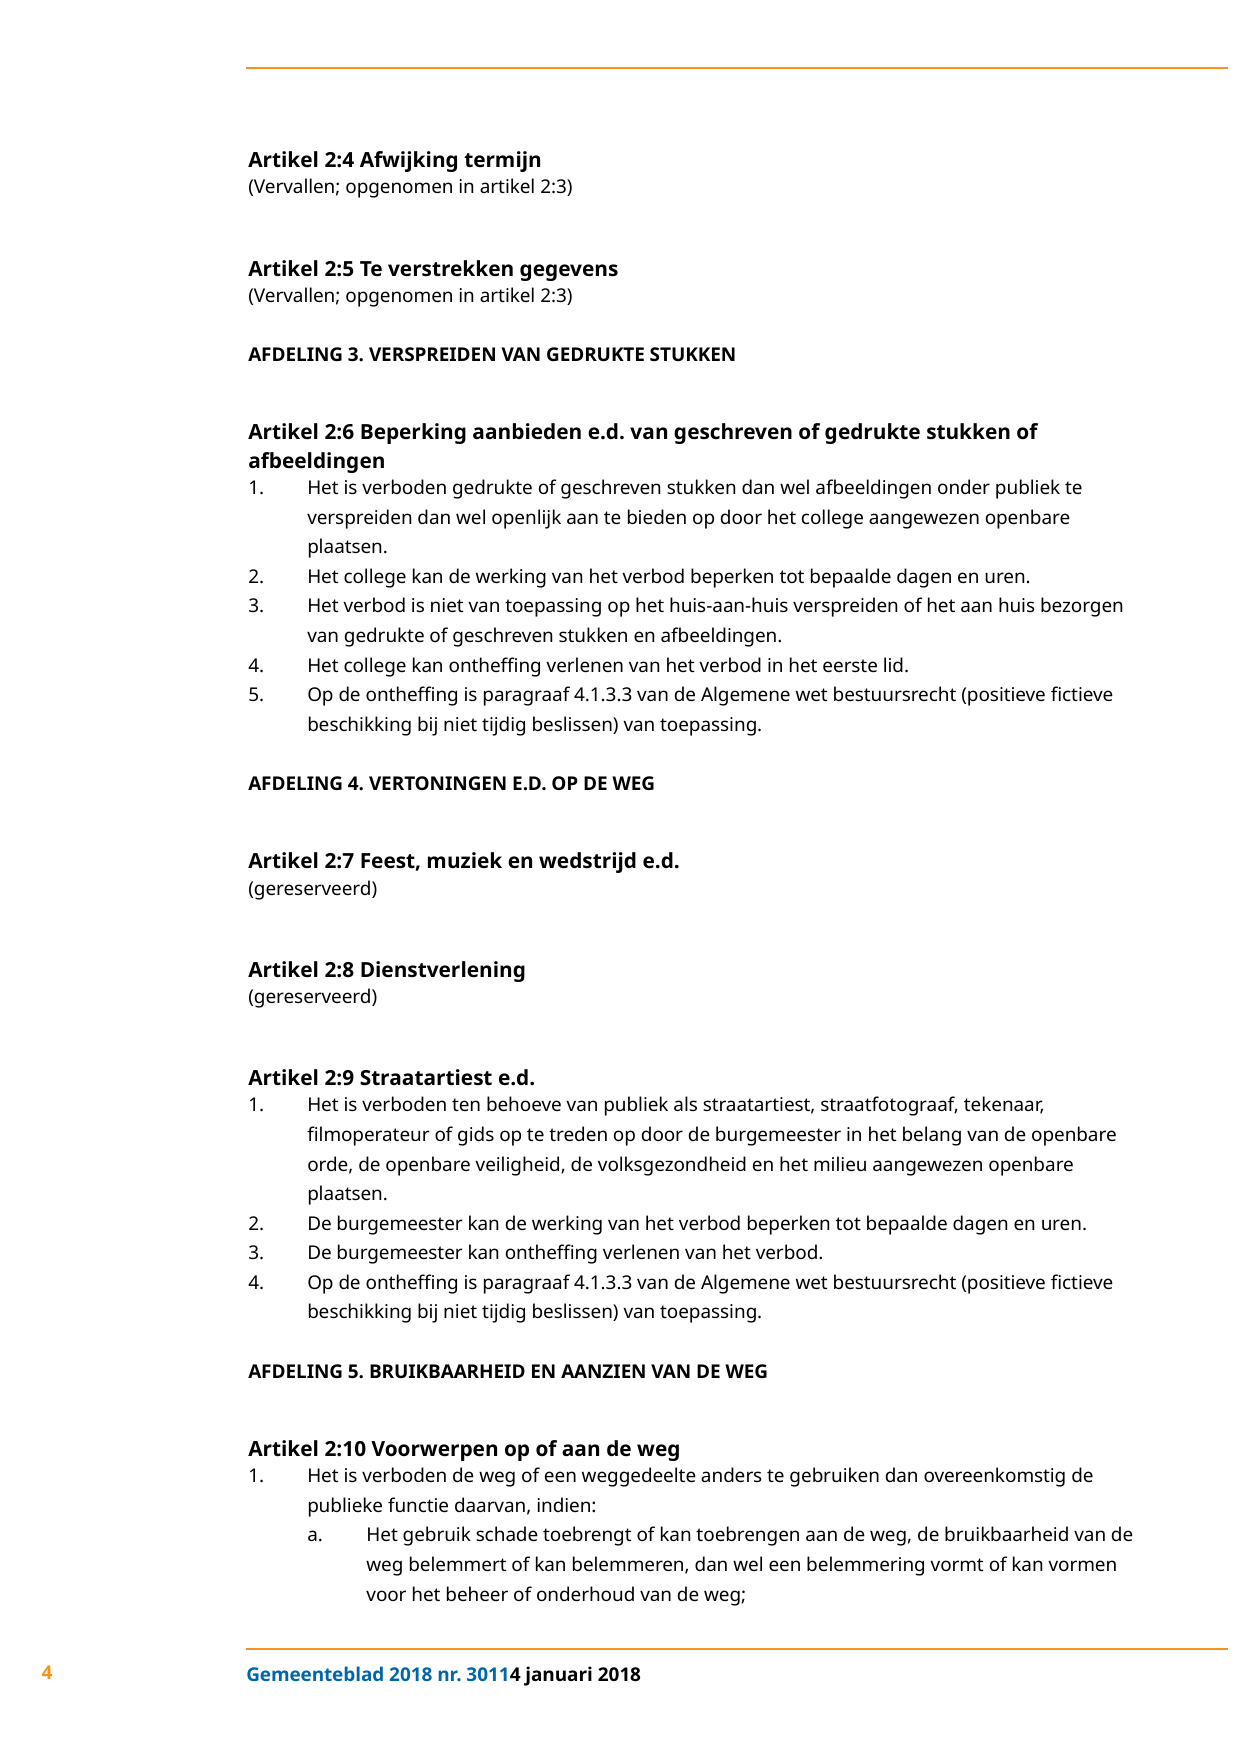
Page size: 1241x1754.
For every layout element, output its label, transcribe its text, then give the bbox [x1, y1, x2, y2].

list De burgemeester kan ontheffing verlenen van het verbod. [248, 1239, 1152, 1265]
text (Vervallen; opgenomen in artikel 2:3) [248, 282, 1152, 308]
text Artikel 2:5 Te verstrekken gegevens [248, 254, 1152, 282]
text Artikel 2:4 Afwijking termijn [248, 145, 1152, 174]
text AFDELING 4. VERTONINGEN E.D. OP DE WEG [248, 770, 1152, 796]
list Het is verboden gedrukte of geschreven stukken dan wel afbeeldingen onder publiek te verspreiden dan wel openlijk aan te bieden op door het college aangewezen openbare plaatsen. [248, 474, 1152, 559]
text Artikel 2:9 Straatartiest e.d. [248, 1063, 1152, 1092]
text Artikel 2:6 Beperking aanbieden e.d. van geschreven of gedrukte stukken of afbeeldingen [248, 417, 1152, 474]
list De burgemeester kan de werking van het verbod beperken tot bepaalde dagen en uren. [248, 1210, 1152, 1236]
text AFDELING 5. BRUIKBAARHEID EN AANZIEN VAN DE WEG [248, 1358, 1152, 1383]
list Op de ontheffing is paragraaf 4.1.3.3 van de Algemene wet bestuursrecht (positieve fictieve beschikking bij niet tijdig beslissen) van toepassing. [248, 1269, 1152, 1324]
text (gereserveerd) [248, 983, 1152, 1009]
list Op de ontheffing is paragraaf 4.1.3.3 van de Algemene wet bestuursrecht (positieve fictieve beschikking bij niet tijdig beslissen) van toepassing. [248, 681, 1152, 737]
text Artikel 2:7 Feest, muziek en wedstrijd e.d. [248, 846, 1152, 875]
list Het college kan ontheffing verlenen van het verbod in het eerste lid. [248, 652, 1152, 677]
text AFDELING 3. VERSPREIDEN VAN GEDRUKTE STUKKEN [248, 341, 1152, 367]
text Artikel 2:8 Dienstverlening [248, 955, 1152, 983]
text (Vervallen; opgenomen in artikel 2:3) [248, 174, 1152, 199]
list Het is verboden ten behoeve van publiek als straatartiest, straatfotograaf, tekenaar, filmoperateur of gids op te treden op door de burgemeester in het belang van de openbare orde, de openbare veiligheid, de volksgezondheid en het milieu aangewezen openbare plaatsen. [248, 1092, 1152, 1206]
list Het is verboden de weg of een weggedeelte anders te gebruiken dan overeenkomstig de publieke functie daarvan, indien: [248, 1462, 1152, 1518]
list Het verbod is niet van toepassing op het huis-aan-huis verspreiden of het aan huis bezorgen van gedrukte of geschreven stukken en afbeeldingen. [248, 593, 1152, 648]
list Het college kan de werking van het verbod beperken tot bepaalde dagen en uren. [248, 563, 1152, 589]
picture [41, 47, 231, 172]
text (gereserveerd) [248, 875, 1152, 900]
text Artikel 2:10 Voorwerpen op of aan de weg [248, 1434, 1152, 1462]
list Het gebruik schade toebrengt of kan toebrengen aan de weg, de bruikbaarheid van de weg belemmert of kan belemmeren, dan wel een belemmering vormt of kan vormen voor het beheer of onderhoud van de weg; [307, 1522, 1152, 1606]
